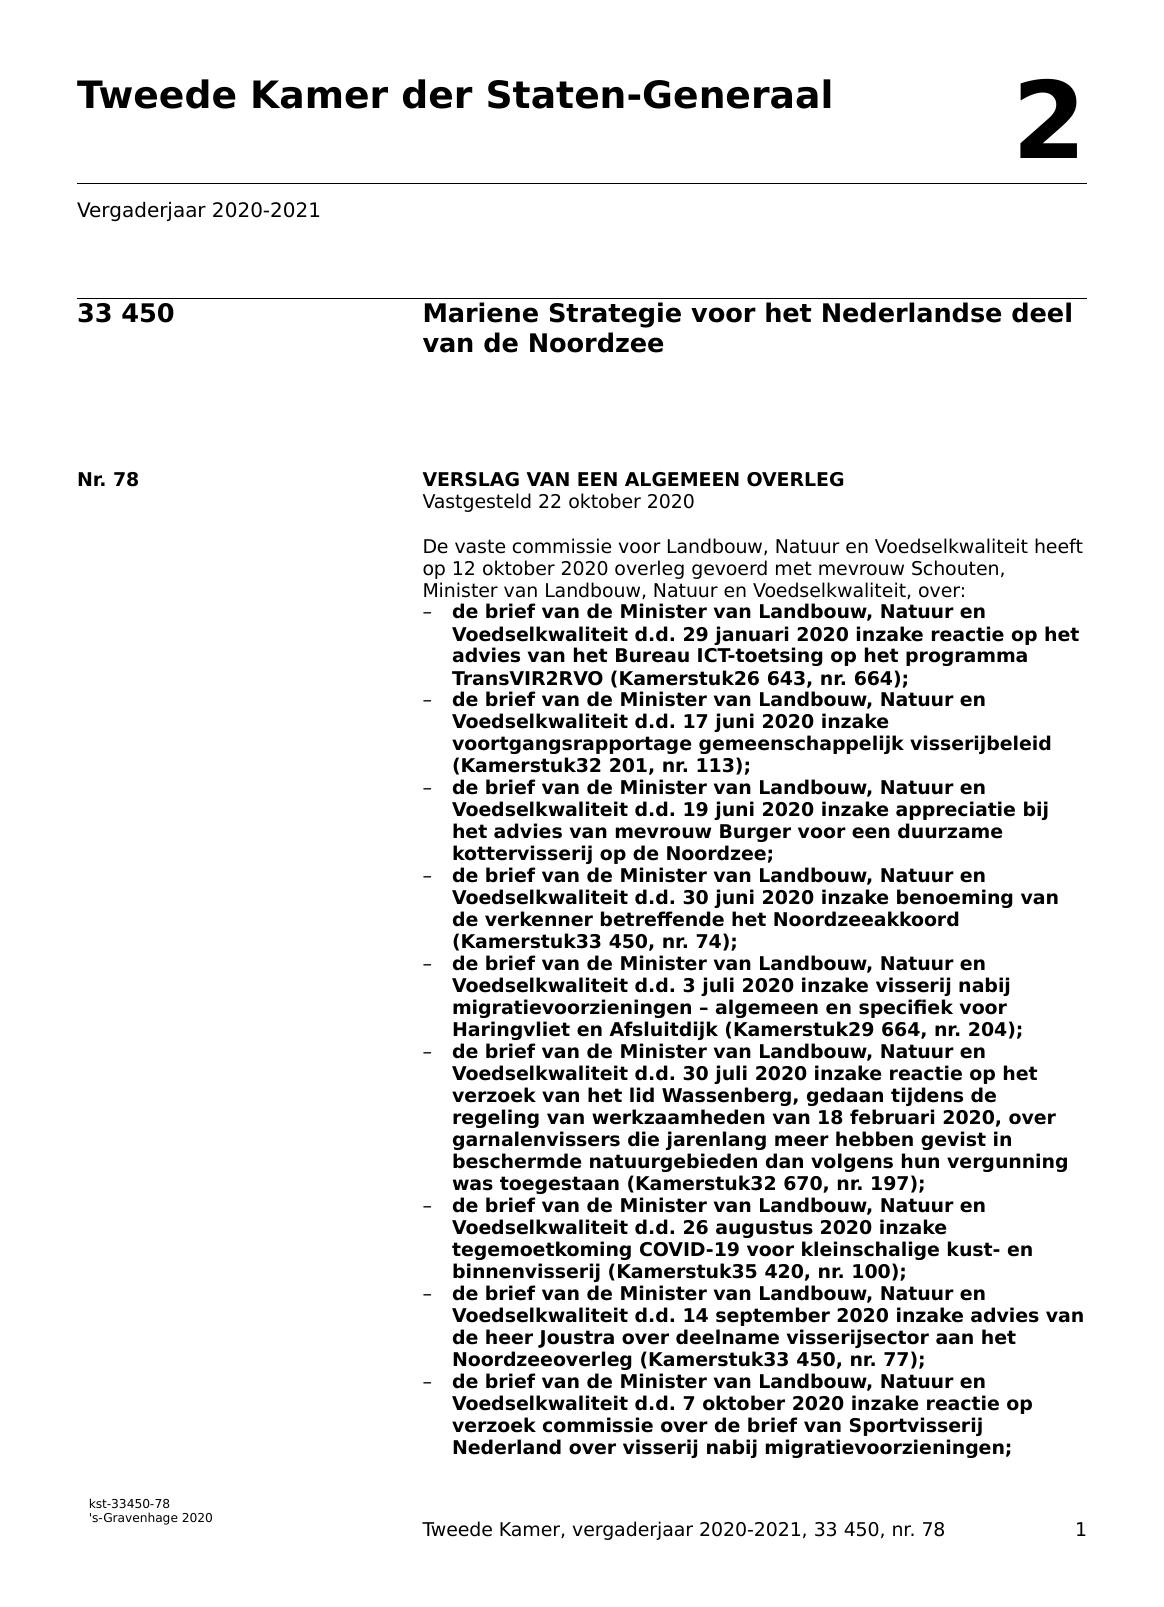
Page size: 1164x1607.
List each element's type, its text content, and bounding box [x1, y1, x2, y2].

text – de brief van de Minister van Landbouw, Natuur en Voedselkwaliteit d.d. 14 september 2020 inzake advies van de heer Joustra over deelname visserijsector aan het Noordzeeoverleg (Kamerstuk33 450, nr. 77); [422, 1283, 1087, 1371]
text kst-33450-78 [88, 1497, 323, 1511]
text – de brief van de Minister van Landbouw, Natuur en Voedselkwaliteit d.d. 19 juni 2020 inzake appreciatie bij het advies van mevrouw Burger voor een duurzame kottervisserij op de Noordzee; [422, 777, 1087, 865]
table_cell Vergaderjaar 2020-2021 [77, 184, 1087, 298]
text – de brief van de Minister van Landbouw, Natuur en Voedselkwaliteit d.d. 17 juni 2020 inzake voortgangsrapportage gemeenschappelijk visserijbeleid (Kamerstuk32 201, nr. 113); [422, 689, 1087, 777]
table_header Tweede Kamer der Staten-Generaal [77, 59, 886, 183]
text De vaste commissie voor Landbouw, Natuur en Voedselkwaliteit heeft op 12 oktober 2020 overleg gevoerd met mevrouw Schouten, Minister van Landbouw, Natuur en Voedselkwaliteit, over: [422, 536, 1087, 601]
table_header 2 [886, 59, 1087, 183]
text – de brief van de Minister van Landbouw, Natuur en Voedselkwaliteit d.d. 7 oktober 2020 inzake reactie op verzoek commissie over de brief van Sportvisserij Nederland over visserij nabij migratievoorzieningen; [422, 1371, 1087, 1459]
text – de brief van de Minister van Landbouw, Natuur en Voedselkwaliteit d.d. 30 juli 2020 inzake reactie op het verzoek van het lid Wassenberg, gedaan tijdens de regeling van werkzaamheden van 18 februari 2020, over garnalenvissers die jarenlang meer hebben gevist in beschermde natuurgebieden dan volgens hun vergunning was toegestaan (Kamerstuk32 670, nr. 197); [422, 1041, 1087, 1195]
text – de brief van de Minister van Landbouw, Natuur en Voedselkwaliteit d.d. 26 augustus 2020 inzake tegemoetkoming COVID-19 voor kleinschalige kust- en binnenvisserij (Kamerstuk35 420, nr. 100); [422, 1195, 1087, 1283]
text – de brief van de Minister van Landbouw, Natuur en Voedselkwaliteit d.d. 3 juli 2020 inzake visserij nabij migratievoorzieningen – algemeen en specifiek voor Haringvliet en Afsluitdijk (Kamerstuk29 664, nr. 204); [422, 953, 1087, 1041]
subtitle 33 450 Mariene Strategie voor het Nederlandse deel van de Noordzee [77, 299, 1087, 358]
text 's-Gravenhage 2020 [88, 1511, 323, 1525]
text Vastgesteld 22 oktober 2020 [422, 491, 1087, 513]
text – de brief van de Minister van Landbouw, Natuur en Voedselkwaliteit d.d. 29 januari 2020 inzake reactie op het advies van het Bureau ICT-toetsing op het programma TransVIR2RVO (Kamerstuk26 643, nr. 664); [422, 601, 1087, 689]
text – de brief van de Minister van Landbouw, Natuur en Voedselkwaliteit d.d. 30 juni 2020 inzake benoeming van de verkenner betreffende het Noordzeeakkoord (Kamerstuk33 450, nr. 74); [422, 865, 1087, 953]
subtitle Nr. 78 VERSLAG VAN EEN ALGEMEEN OVERLEG [77, 469, 1087, 491]
